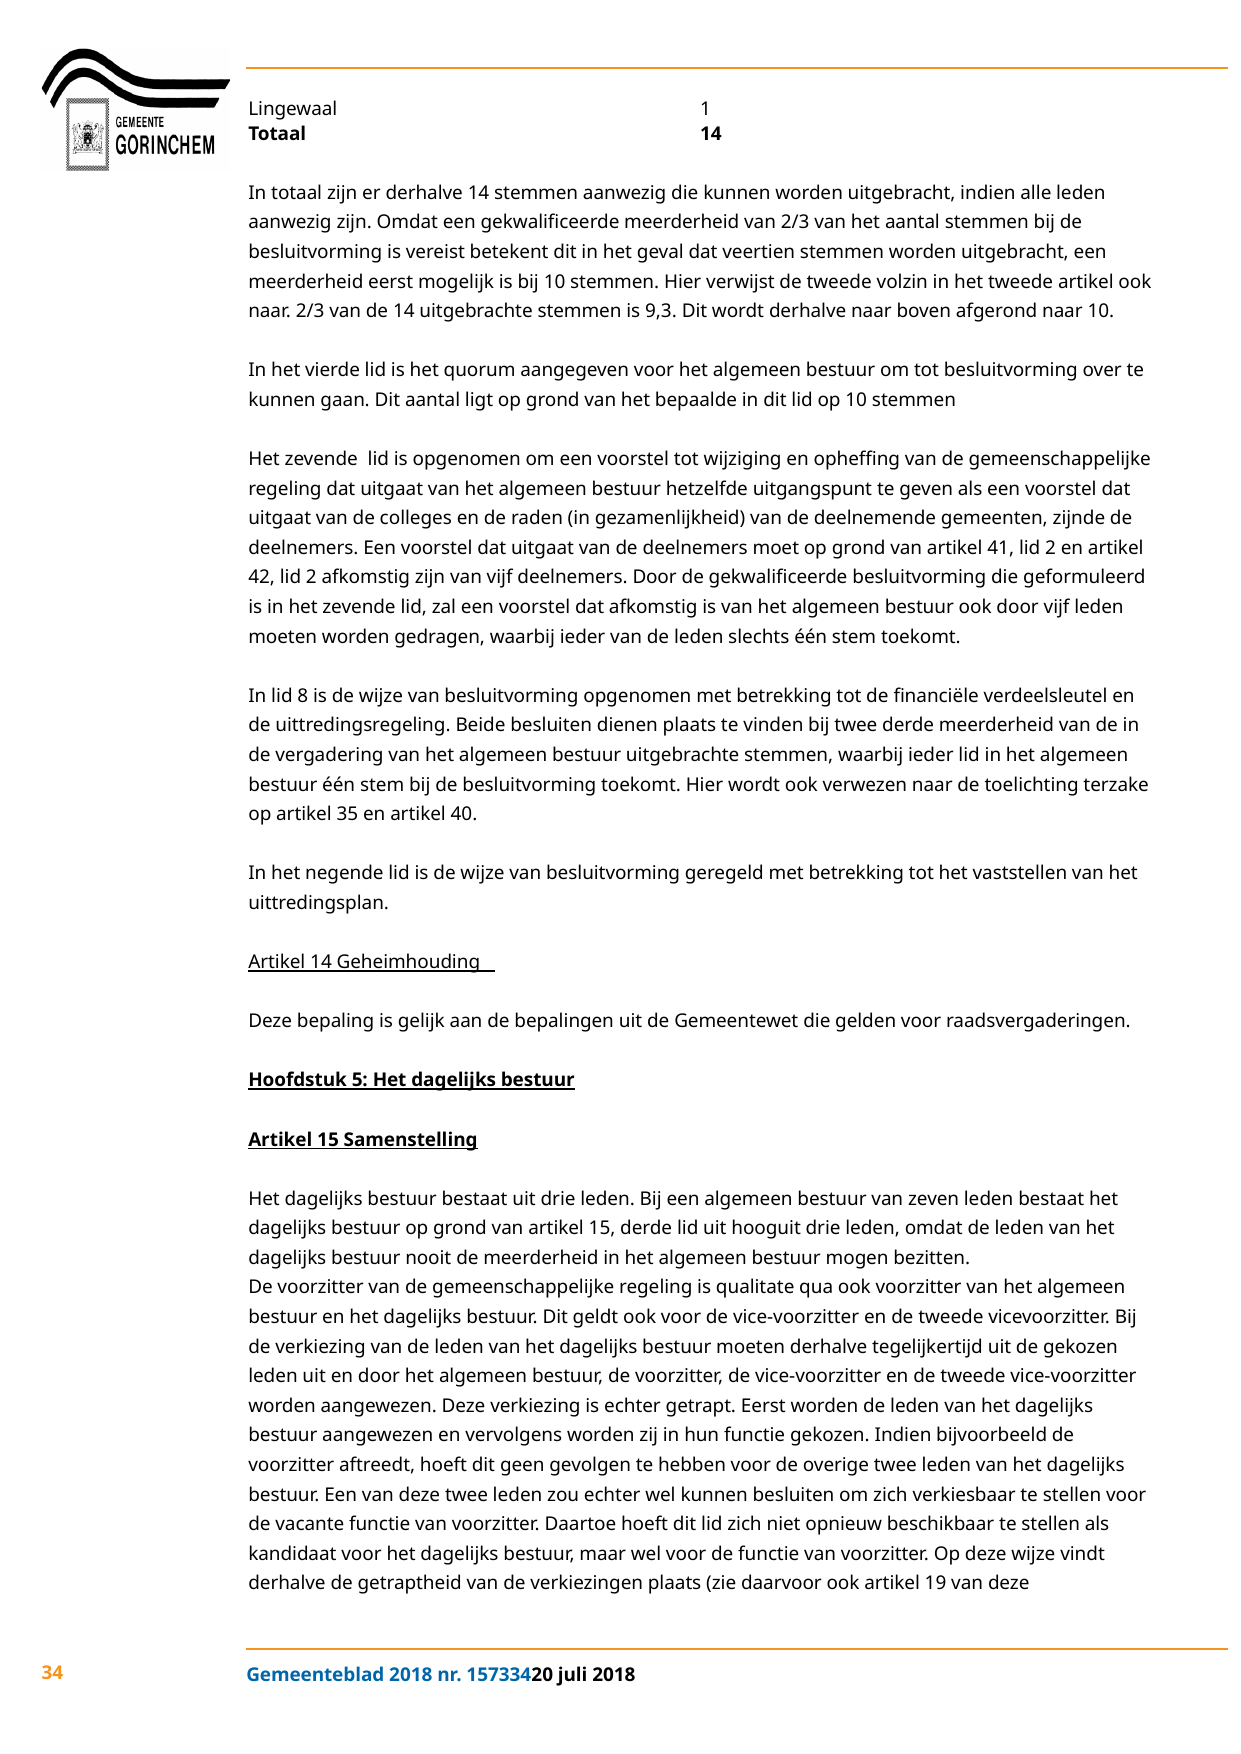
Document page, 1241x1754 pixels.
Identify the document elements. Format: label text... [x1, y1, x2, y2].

text Deze bepaling is gelijk aan de bepalingen uit de Gemeentewet die gelden voor raadsvergaderingen. [248, 1007, 1152, 1033]
text In totaal zijn er derhalve 14 stemmen aanwezig die kunnen worden uitgebracht, indien alle leden aanwezig zijn. Omdat een gekwalificeerde meerderheid van 2/3 van het aantal stemmen bij de besluitvorming is vereist betekent dit in het geval dat veertien stemmen worden uitgebracht, een meerderheid eerst mogelijk is bij 10 stemmen. Hier verwijst de tweede volzin in het tweede artikel ook naar. 2/3 van de 14 uitgebrachte stemmen is 9,3. Dit wordt derhalve naar boven afgerond naar 10. [248, 179, 1152, 323]
text De voorzitter van de gemeenschappelijke regeling is qualitate qua ook voorzitter van het algemeen bestuur en het dagelijks bestuur. Dit geldt ook voor de vice-voorzitter en de tweede vicevoorzitter. Bij de verkiezing van de leden van het dagelijks bestuur moeten derhalve tegelijkertijd uit de gekozen leden uit en door het algemeen bestuur, de voorzitter, de vice-voorzitter en de tweede vice-voorzitter worden aangewezen. Deze verkiezing is echter getrapt. Eerst worden de leden van het dagelijks bestuur aangewezen en vervolgens worden zij in hun functie gekozen. Indien bijvoorbeeld de voorzitter aftreedt, hoeft dit geen gevolgen te hebben voor de overige twee leden van het dagelijks bestuur. Een van deze twee leden zou echter wel kunnen besluiten om zich verkiesbaar te stellen voor de vacante functie van voorzitter. Daartoe hoeft dit lid zich niet opnieuw beschikbaar te stellen als kandidaat voor het dagelijks bestuur, maar wel voor de functie van voorzitter. Op deze wijze vindt derhalve de getraptheid van de verkiezingen plaats (zie daarvoor ook artikel 19 van deze [248, 1274, 1152, 1595]
text Het zevende lid is opgenomen om een voorstel tot wijziging en opheffing van de gemeenschappelijke regeling dat uitgaat van het algemeen bestuur hetzelfde uitgangspunt te geven als een voorstel dat uitgaat van de colleges en de raden (in gezamenlijkheid) van de deelnemende gemeenten, zijnde de deelnemers. Een voorstel dat uitgaat van de deelnemers moet op grond van artikel 41, lid 2 en artikel 42, lid 2 afkomstig zijn van vijf deelnemers. Door de gekwalificeerde besluitvorming die geformuleerd is in het zevende lid, zal een voorstel dat afkomstig is van het algemeen bestuur ook door vijf leden moeten worden gedragen, waarbij ieder van de leden slechts één stem toekomt. [248, 445, 1152, 648]
text Artikel 15 Samenstelling [248, 1126, 1152, 1151]
table_cell 14 [700, 121, 1152, 146]
table_cell Totaal [248, 121, 700, 146]
text In lid 8 is de wijze van besluitvorming opgenomen met betrekking tot de financiële verdeelsleutel en de uittredingsregeling. Beide besluiten dienen plaats te vinden bij twee derde meerderheid van de in de vergadering van het algemeen bestuur uitgebrachte stemmen, waarbij ieder lid in het algemeen bestuur één stem bij de besluitvorming toekomt. Hier wordt ook verwezen naar de toelichting terzake op artikel 35 en artikel 40. [248, 682, 1152, 826]
text Het dagelijks bestuur bestaat uit drie leden. Bij een algemeen bestuur van zeven leden bestaat het dagelijks bestuur op grond van artikel 15, derde lid uit hooguit drie leden, omdat de leden van het dagelijks bestuur nooit de meerderheid in het algemeen bestuur mogen bezitten. [248, 1185, 1152, 1270]
text In het vierde lid is het quorum aangegeven voor het algemeen bestuur om tot besluitvorming over te kunnen gaan. Dit aantal ligt op grond van het bepaalde in dit lid op 10 stemmen [248, 357, 1152, 412]
table_cell Lingewaal [248, 95, 700, 121]
text Hoofdstuk 5: Het dagelijks bestuur [248, 1067, 1152, 1092]
text In het negende lid is de wijze van besluitvorming geregeld met betrekking tot het vaststellen van het uittredingsplan. [248, 859, 1152, 915]
table_cell 1 [700, 95, 1152, 121]
text Artikel 14 Geheimhouding [248, 948, 1152, 974]
picture [41, 47, 231, 172]
